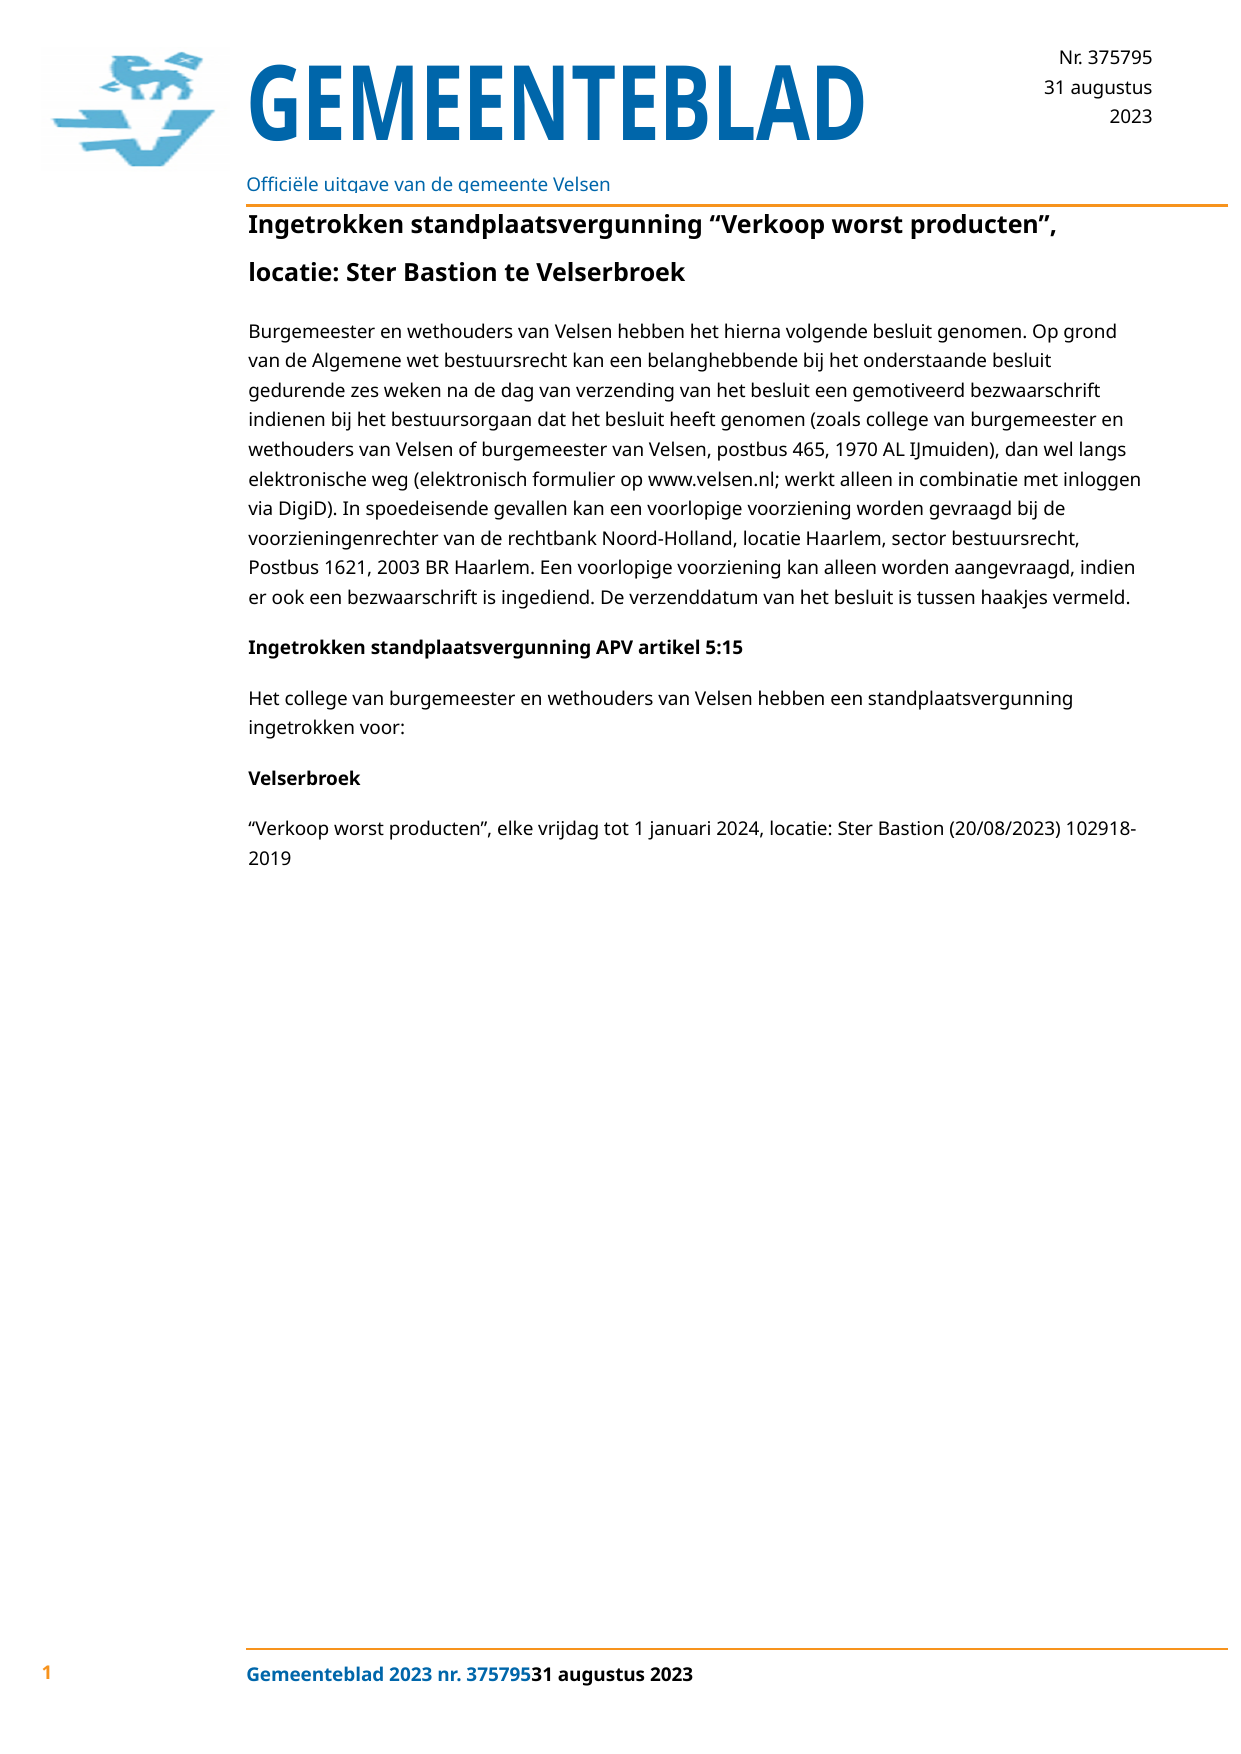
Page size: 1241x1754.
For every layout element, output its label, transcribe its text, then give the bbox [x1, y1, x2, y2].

text Ingetrokken standplaatsvergunning APV artikel 5:15 [248, 634, 1152, 660]
text Velserbroek [248, 765, 1152, 791]
text Burgemeester en wethouders van Velsen hebben het hierna volgende besluit genomen. Op grond van de Algemene wet bestuursrecht kan een belanghebbende bij het onderstaande besluit gedurende zes weken na de dag van verzending van het besluit een gemotiveerd bezwaarschrift indienen bij het bestuursorgaan dat het besluit heeft genomen (zoals college van burgemeester en wethouders van Velsen of burgemeester van Velsen, postbus 465, 1970 AL IJmuiden), dan wel langs elektronische weg (elektronisch formulier op www.velsen.nl; werkt alleen in combinatie met inloggen via DigiD). In spoedeisende gevallen kan een voorlopige voorziening worden gevraagd bij de voorzieningenrechter van de rechtbank Noord-Holland, locatie Haarlem, sector bestuursrecht, Postbus 1621, 2003 BR Haarlem. Een voorlopige voorziening kan alleen worden aangevraagd, indien er ook een bezwaarschrift is ingediend. De verzenddatum van het besluit is tussen haakjes vermeld. [248, 318, 1152, 610]
text Het college van burgemeester en wethouders van Velsen hebben een standplaatsvergunning ingetrokken voor: [248, 685, 1152, 740]
picture [41, 47, 231, 172]
text Ingetrokken standplaatsvergunning “Verkoop worst producten”, locatie: Ster Bastion te Velserbroek [248, 207, 1152, 288]
text “Verkoop worst producten”, elke vrijdag tot 1 januari 2024, locatie: Ster Bastion (20/08/2023) 102918-2019 [248, 815, 1152, 871]
